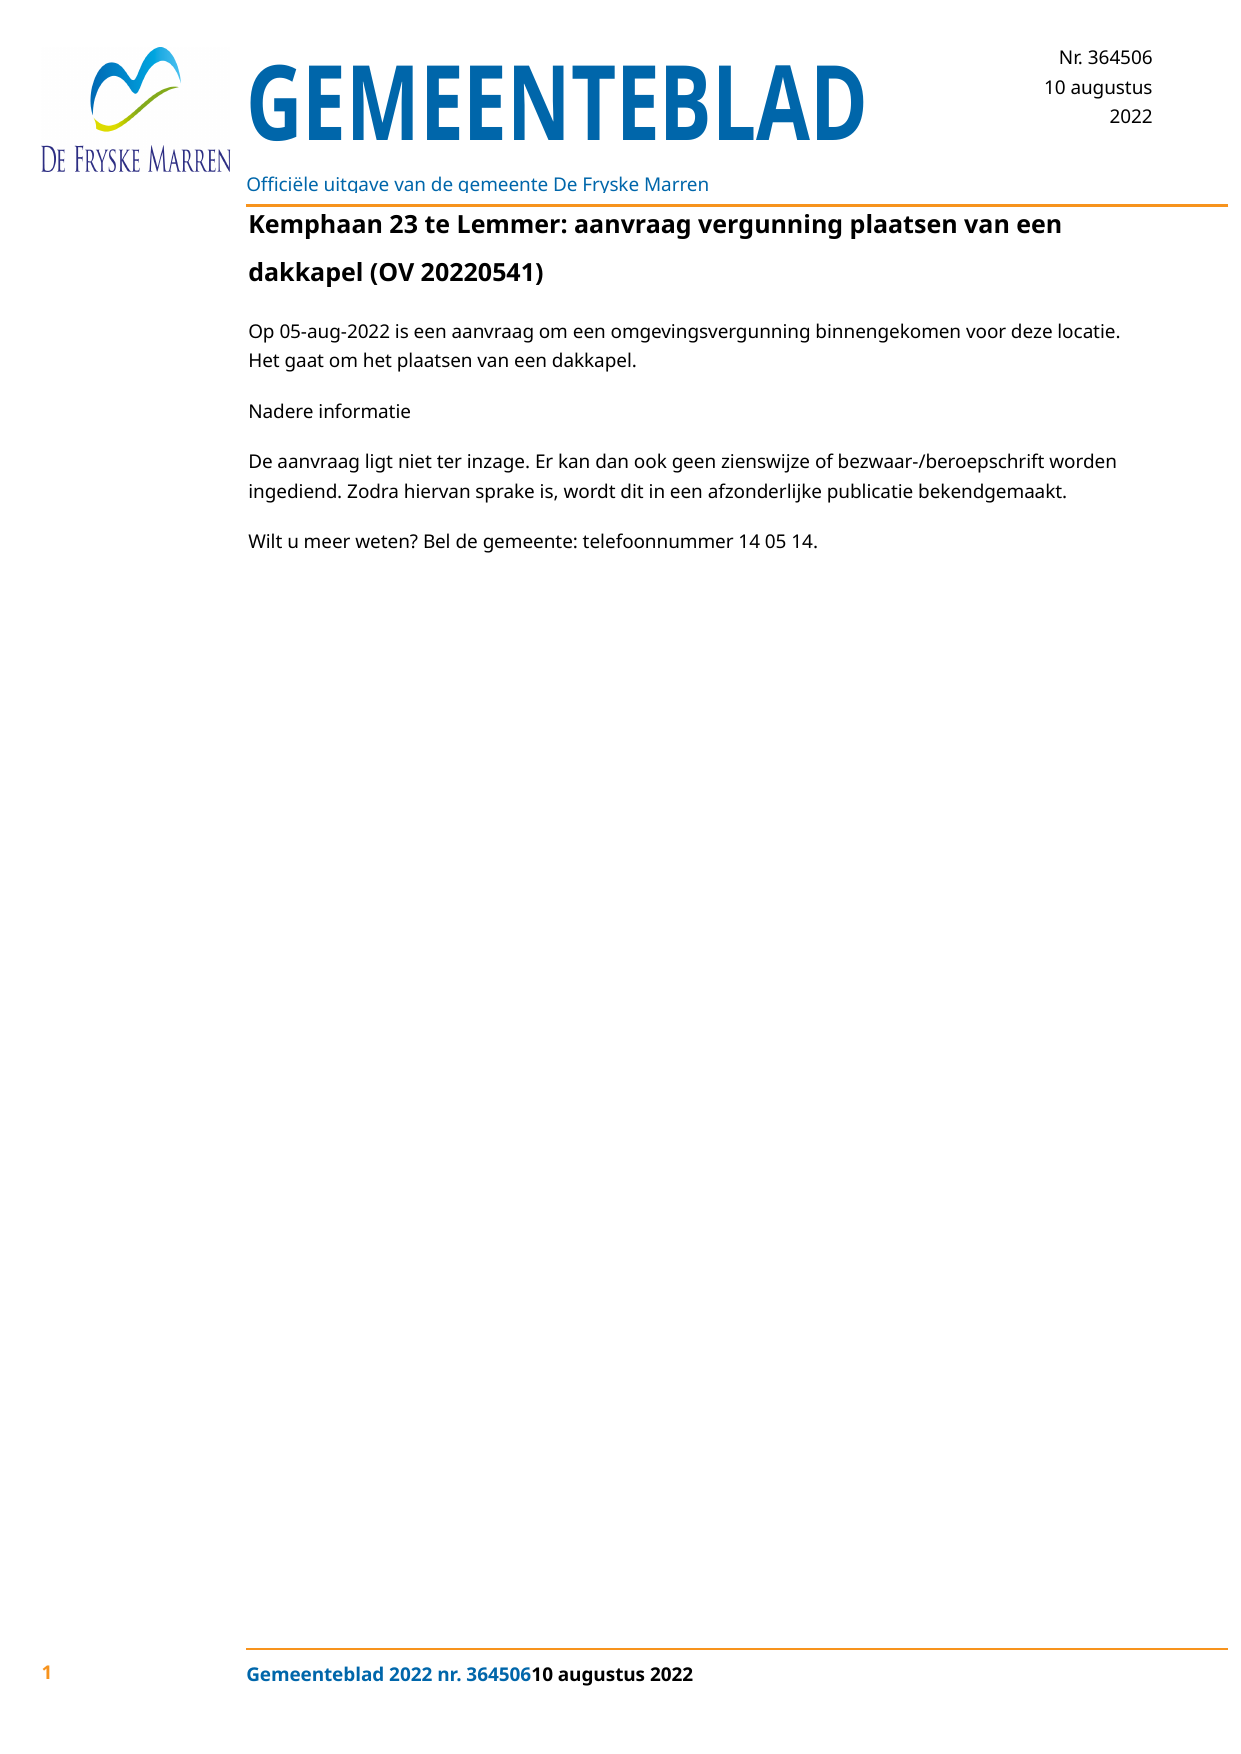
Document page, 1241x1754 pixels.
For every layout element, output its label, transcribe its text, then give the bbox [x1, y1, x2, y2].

text Kemphaan 23 te Lemmer: aanvraag vergunning plaatsen van een dakkapel (OV 20220541) [248, 207, 1152, 288]
picture [41, 47, 231, 172]
text Wilt u meer weten? Bel de gemeente: telefoonnummer 14 05 14. [248, 528, 1152, 554]
text Nadere informatie [248, 398, 1152, 424]
text Op 05-aug-2022 is een aanvraag om een omgevingsvergunning binnengekomen voor deze locatie. Het gaat om het plaatsen van een dakkapel. [248, 318, 1152, 373]
text De aanvraag ligt niet ter inzage. Er kan dan ook geen zienswijze of bezwaar-/beroepschrift worden ingediend. Zodra hiervan sprake is, wordt dit in een afzonderlijke publicatie bekendgemaakt. [248, 448, 1152, 504]
